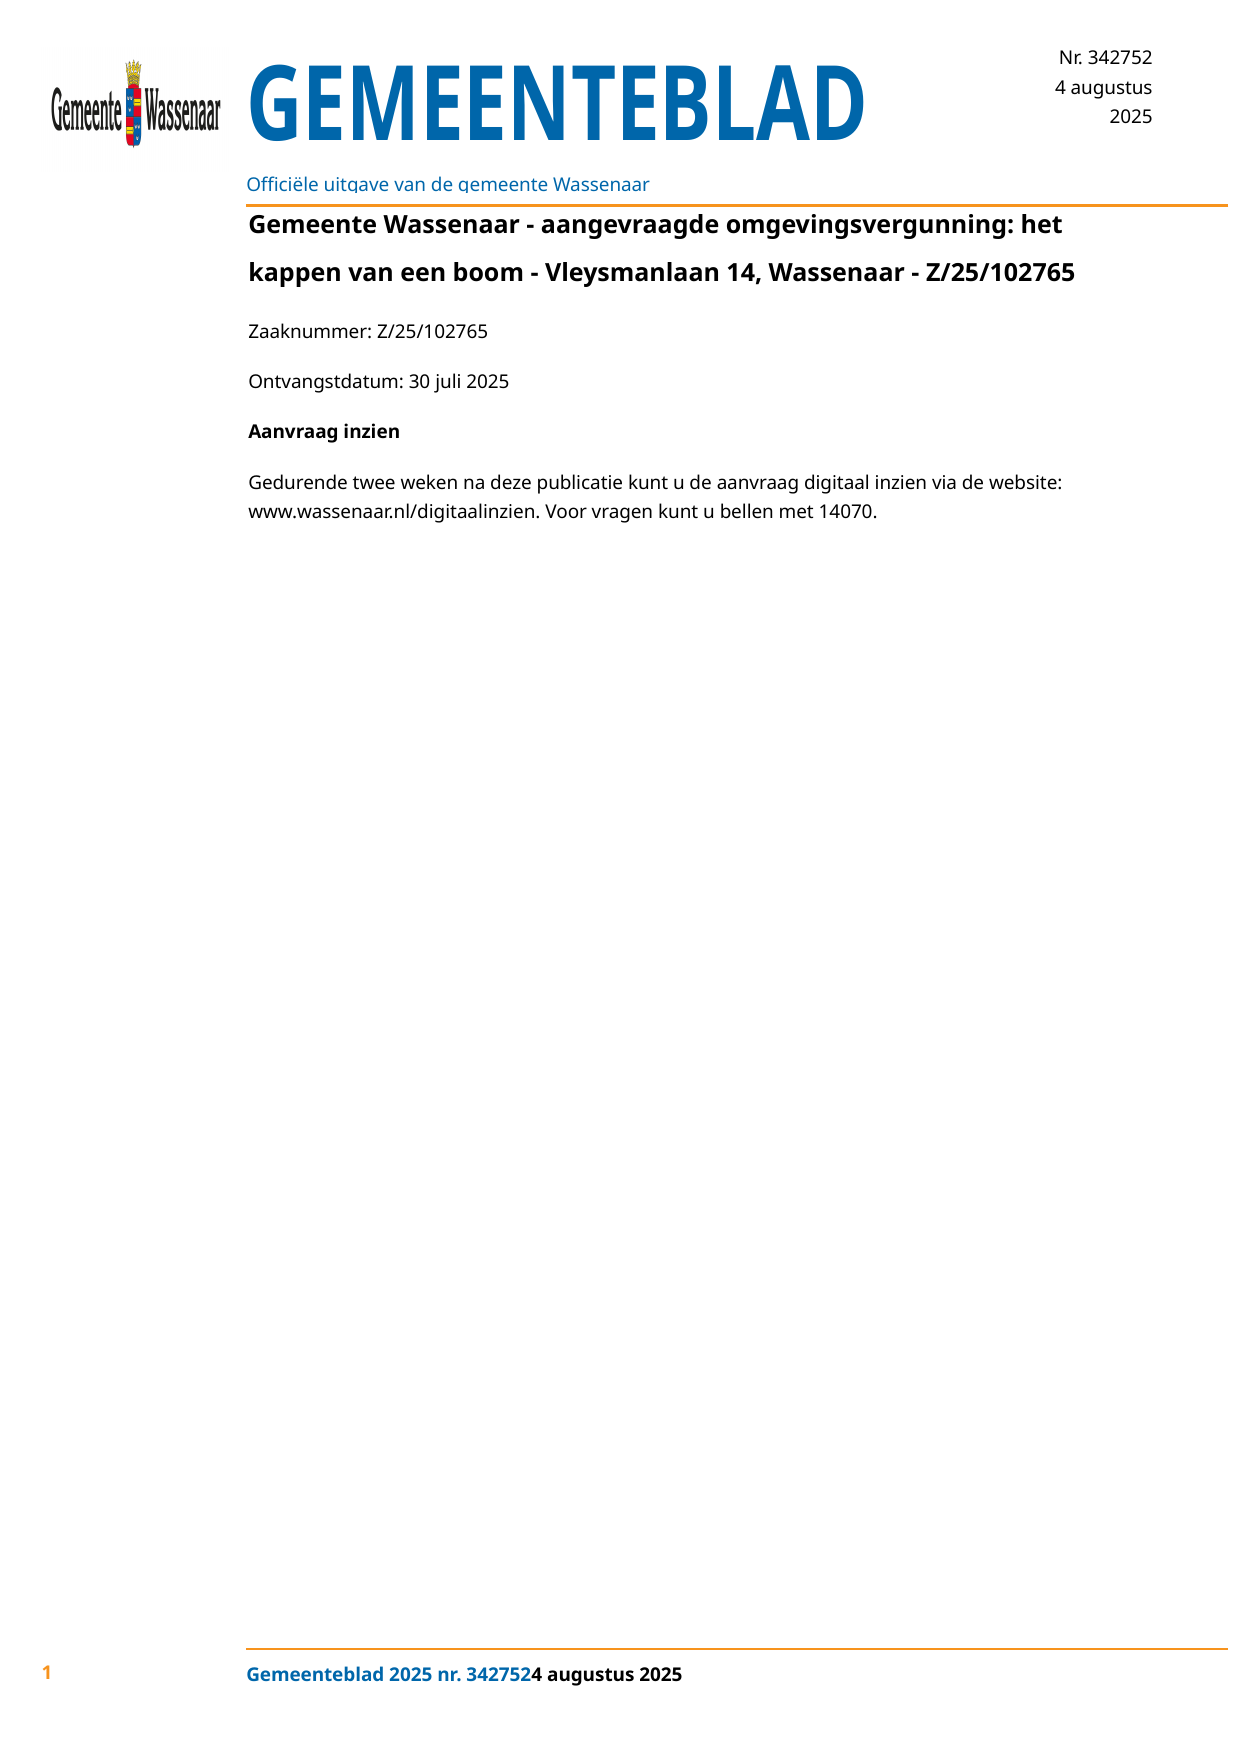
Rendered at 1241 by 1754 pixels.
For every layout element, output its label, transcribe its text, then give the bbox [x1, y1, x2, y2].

text Gemeente Wassenaar - aangevraagde omgevingsvergunning: het kappen van een boom - Vleysmanlaan 14, Wassenaar - Z/25/102765 [248, 207, 1152, 288]
picture [41, 47, 231, 172]
text Zaaknummer: Z/25/102765 [248, 318, 1152, 344]
text Gedurende twee weken na deze publicatie kunt u de aanvraag digitaal inzien via de website: www.wassenaar.nl/digitaalinzien. Voor vragen kunt u bellen met 14070. [248, 469, 1152, 524]
text Ontvangstdatum: 30 juli 2025 [248, 368, 1152, 394]
text Aanvraag inzien [248, 419, 1152, 444]
